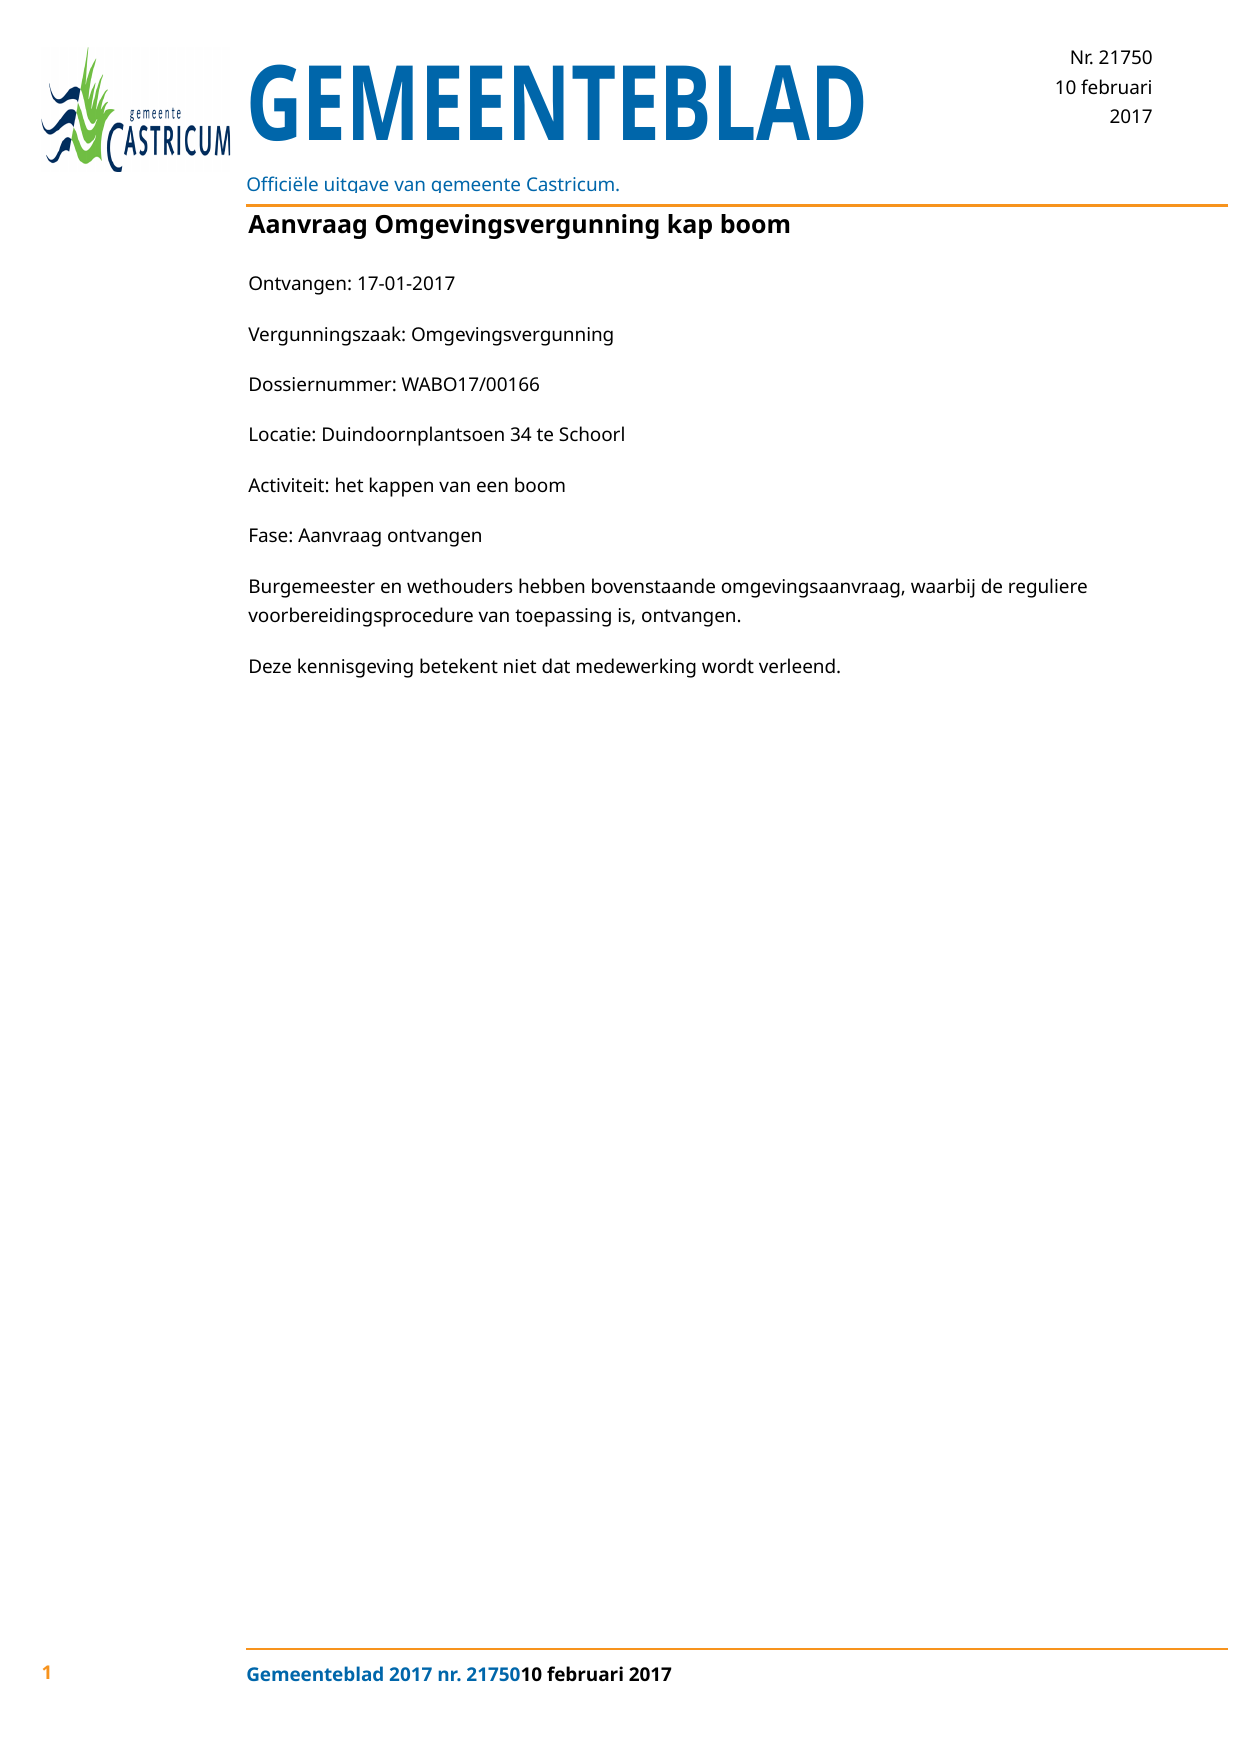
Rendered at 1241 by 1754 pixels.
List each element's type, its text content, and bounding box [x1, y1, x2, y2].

text Fase: Aanvraag ontvangen [248, 522, 1152, 548]
text Deze kennisgeving betekent niet dat medewerking wordt verleend. [248, 653, 1152, 678]
text Locatie: Duindoornplantsoen 34 te Schoorl [248, 422, 1152, 447]
text Aanvraag Omgevingsvergunning kap boom [248, 207, 1152, 241]
text Ontvangen: 17-01-2017 [248, 270, 1152, 296]
text Vergunningszaak: Omgevingsvergunning [248, 321, 1152, 346]
picture [41, 47, 231, 172]
text Activiteit: het kappen van een boom [248, 472, 1152, 498]
text Burgemeester en wethouders hebben bovenstaande omgevingsaanvraag, waarbij de reguliere voorbereidingsprocedure van toepassing is, ontvangen. [248, 573, 1152, 628]
text Dossiernummer: WABO17/00166 [248, 371, 1152, 397]
